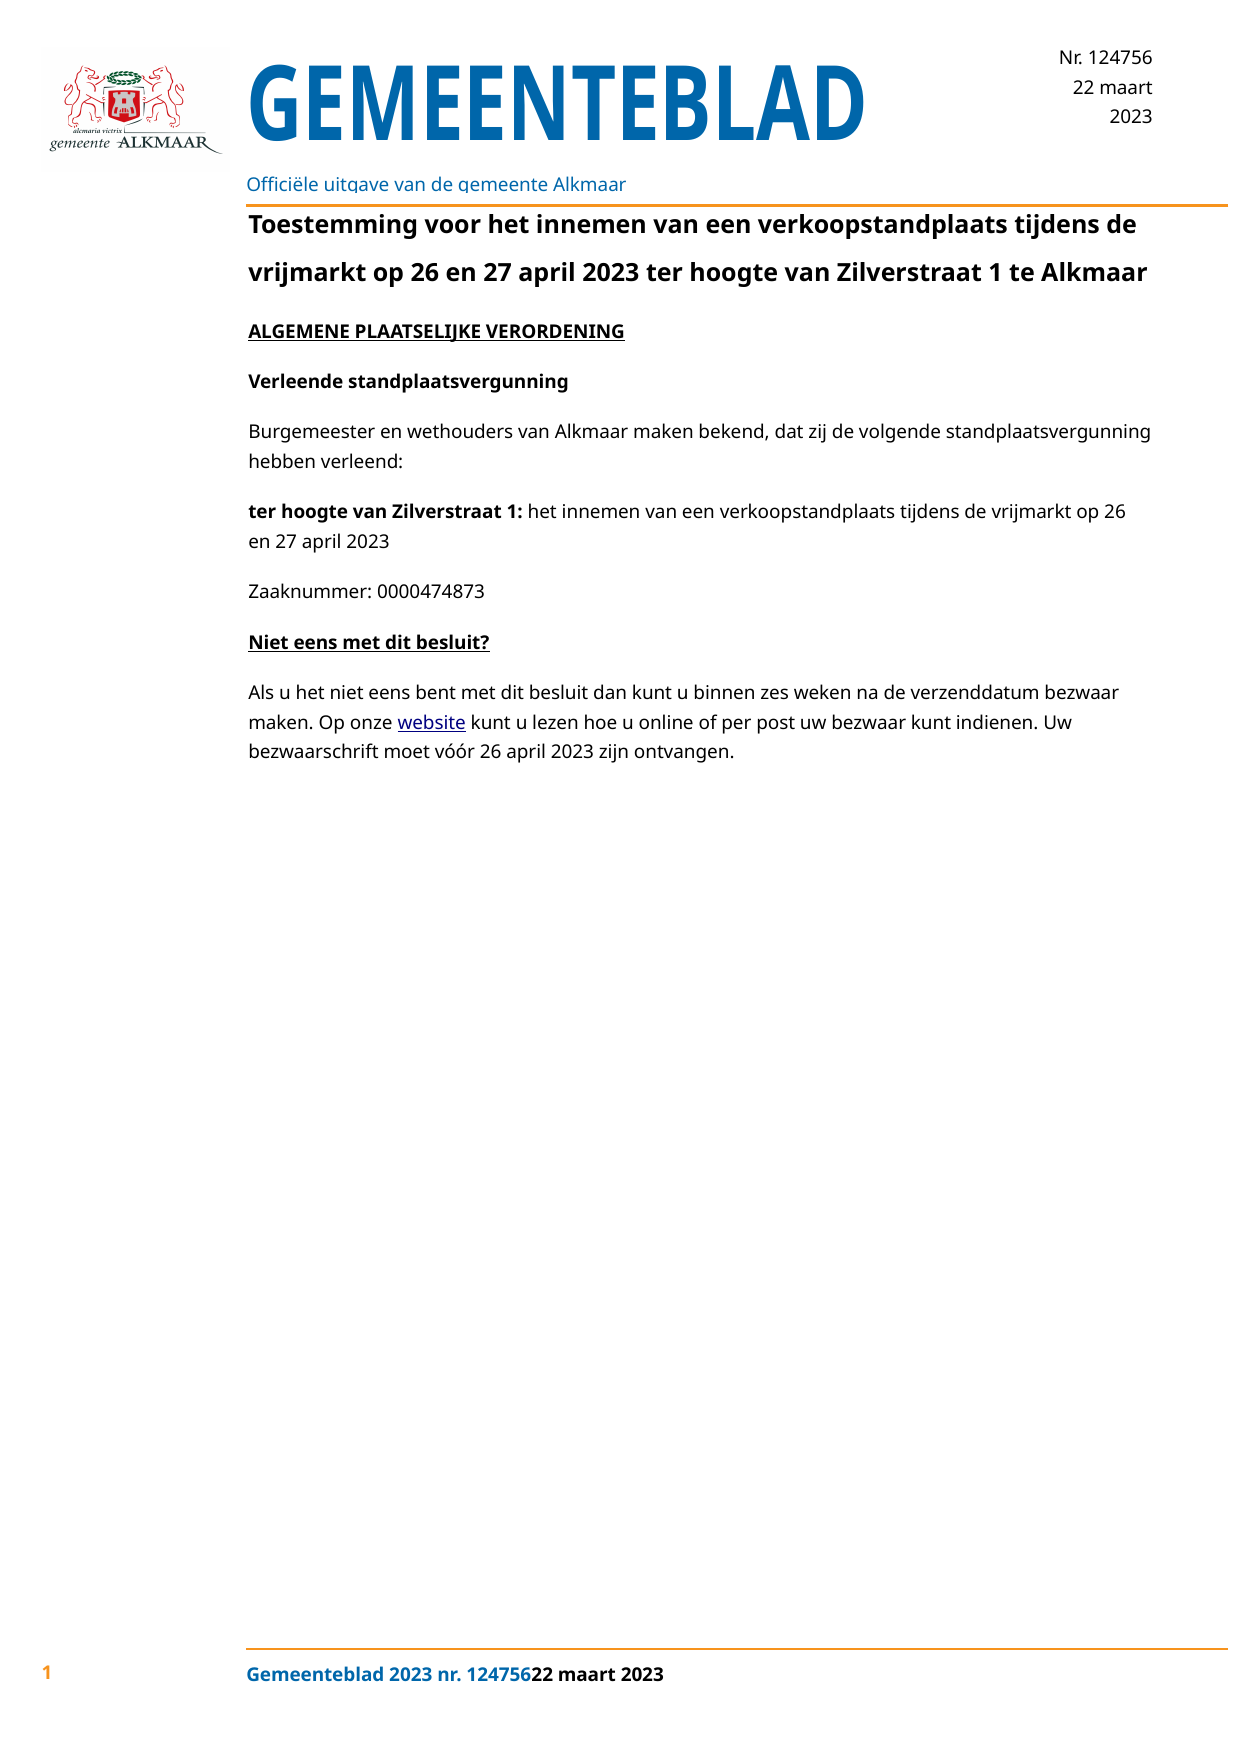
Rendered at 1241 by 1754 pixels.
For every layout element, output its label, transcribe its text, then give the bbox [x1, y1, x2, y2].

text Toestemming voor het innemen van een verkoopstandplaats tijdens de vrijmarkt op 26 en 27 april 2023 ter hoogte van Zilverstraat 1 te Alkmaar [248, 207, 1152, 288]
picture [41, 47, 231, 172]
text ALGEMENE PLAATSELIJKE VERORDENING [248, 318, 1152, 344]
text Zaaknummer: 0000474873 [248, 579, 1152, 604]
text Als u het niet eens bent met dit besluit dan kunt u binnen zes weken na de verzenddatum bezwaar maken. Op onze website kunt u lezen hoe u online of per post uw bezwaar kunt indienen. Uw bezwaarschrift moet vóór 26 april 2023 zijn ontvangen. [248, 679, 1152, 764]
text Burgemeester en wethouders van Alkmaar maken bekend, dat zij de volgende standplaatsvergunning hebben verleend: [248, 419, 1152, 474]
text Verleende standplaatsvergunning [248, 368, 1152, 394]
text ter hoogte van Zilverstraat 1: het innemen van een verkoopstandplaats tijdens de vrijmarkt op 26 en 27 april 2023 [248, 499, 1152, 554]
text Niet eens met dit besluit? [248, 629, 1152, 655]
